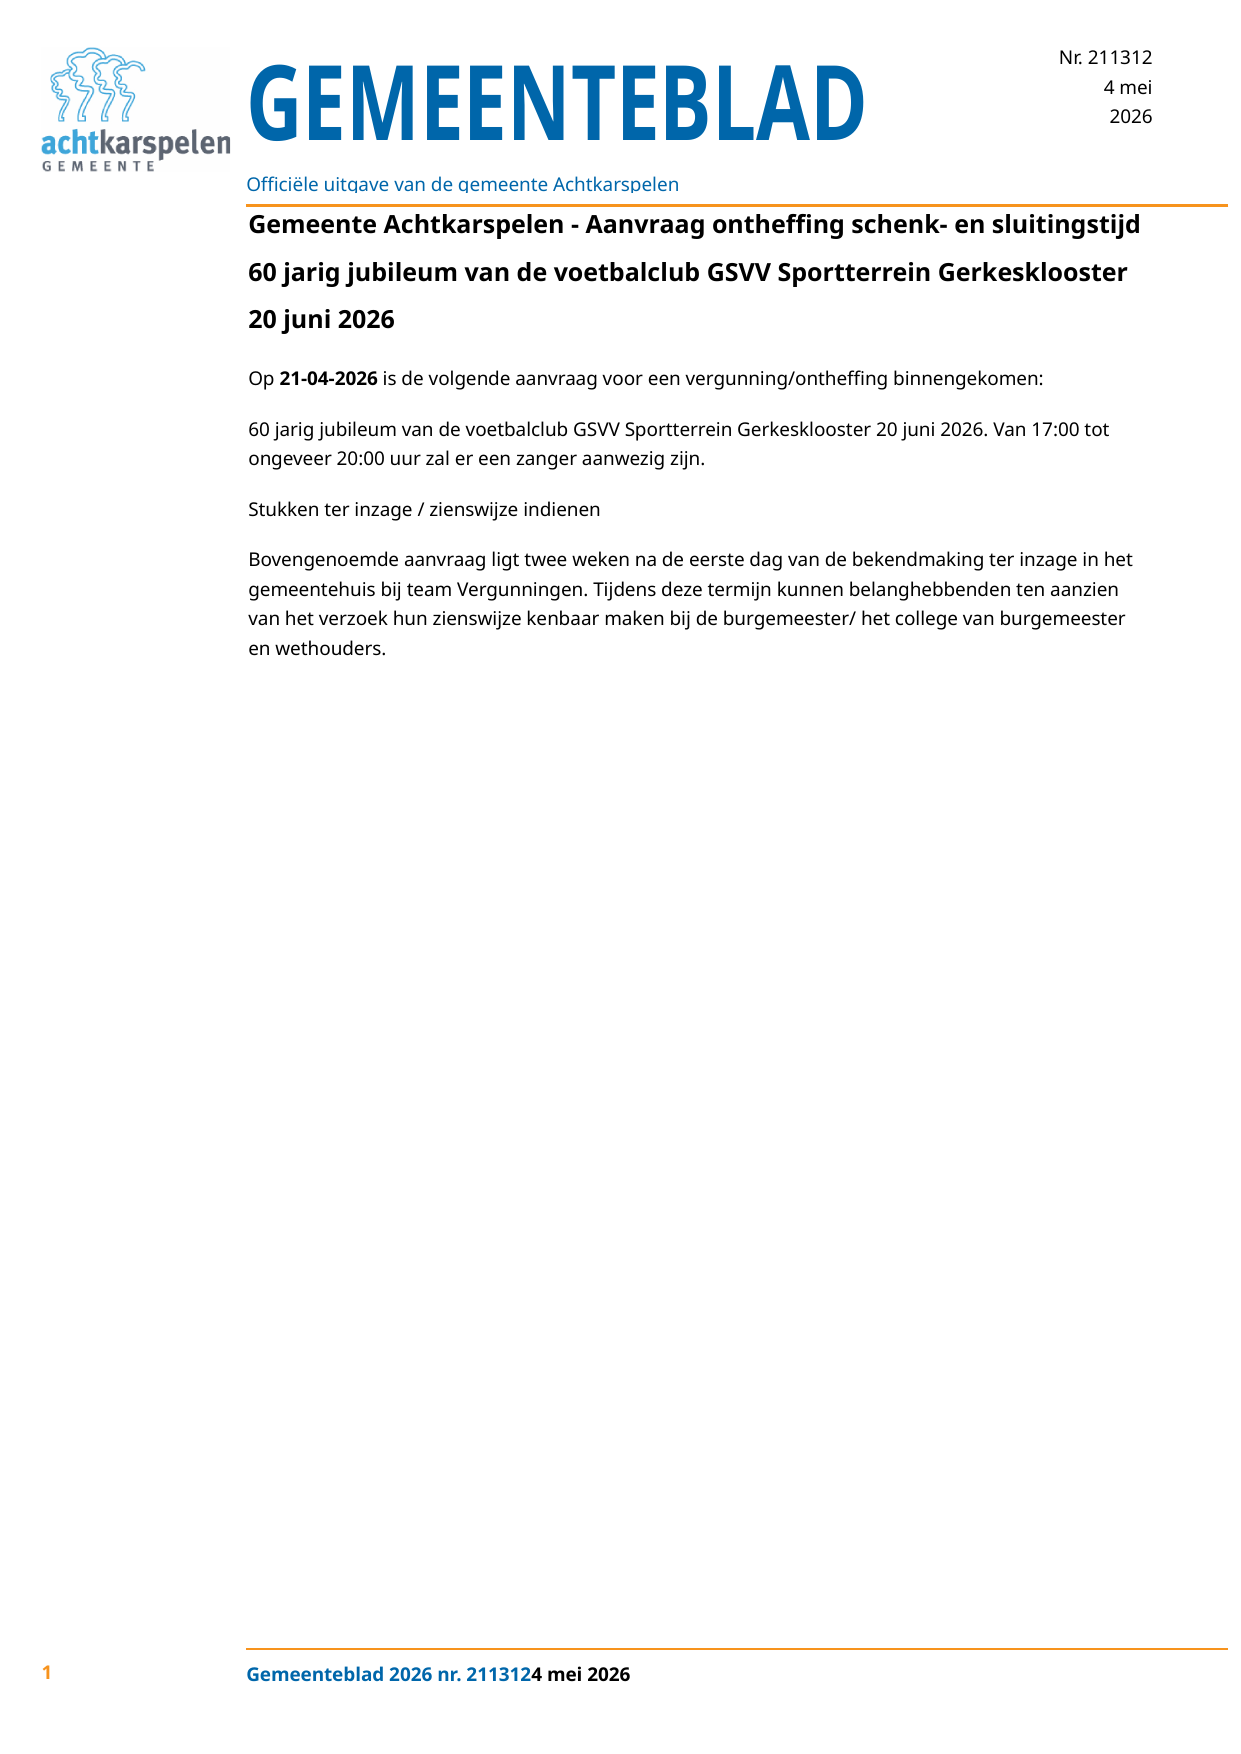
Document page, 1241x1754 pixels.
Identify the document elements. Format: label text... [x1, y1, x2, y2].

text Bovengenoemde aanvraag ligt twee weken na de eerste dag van de bekendmaking ter inzage in het gemeentehuis bij team Vergunningen. Tijdens deze termijn kunnen belanghebbenden ten aanzien van het verzoek hun zienswijze kenbaar maken bij de burgemeester/ het college van burgemeester en wethouders. [248, 546, 1152, 661]
text Stukken ter inzage / zienswijze indienen [248, 496, 1152, 522]
text 60 jarig jubileum van de voetbalclub GSVV Sportterrein Gerkesklooster 20 juni 2026. Van 17:00 tot ongeveer 20:00 uur zal er een zanger aanwezig zijn. [248, 416, 1152, 471]
text Gemeente Achtkarspelen - Aanvraag ontheffing schenk- en sluitingstijd 60 jarig jubileum van de voetbalclub GSVV Sportterrein Gerkesklooster 20 juni 2026 [248, 207, 1152, 336]
picture [41, 47, 231, 172]
text Op 21-04-2026 is de volgende aanvraag voor een vergunning/ontheffing binnengekomen: [248, 366, 1152, 391]
